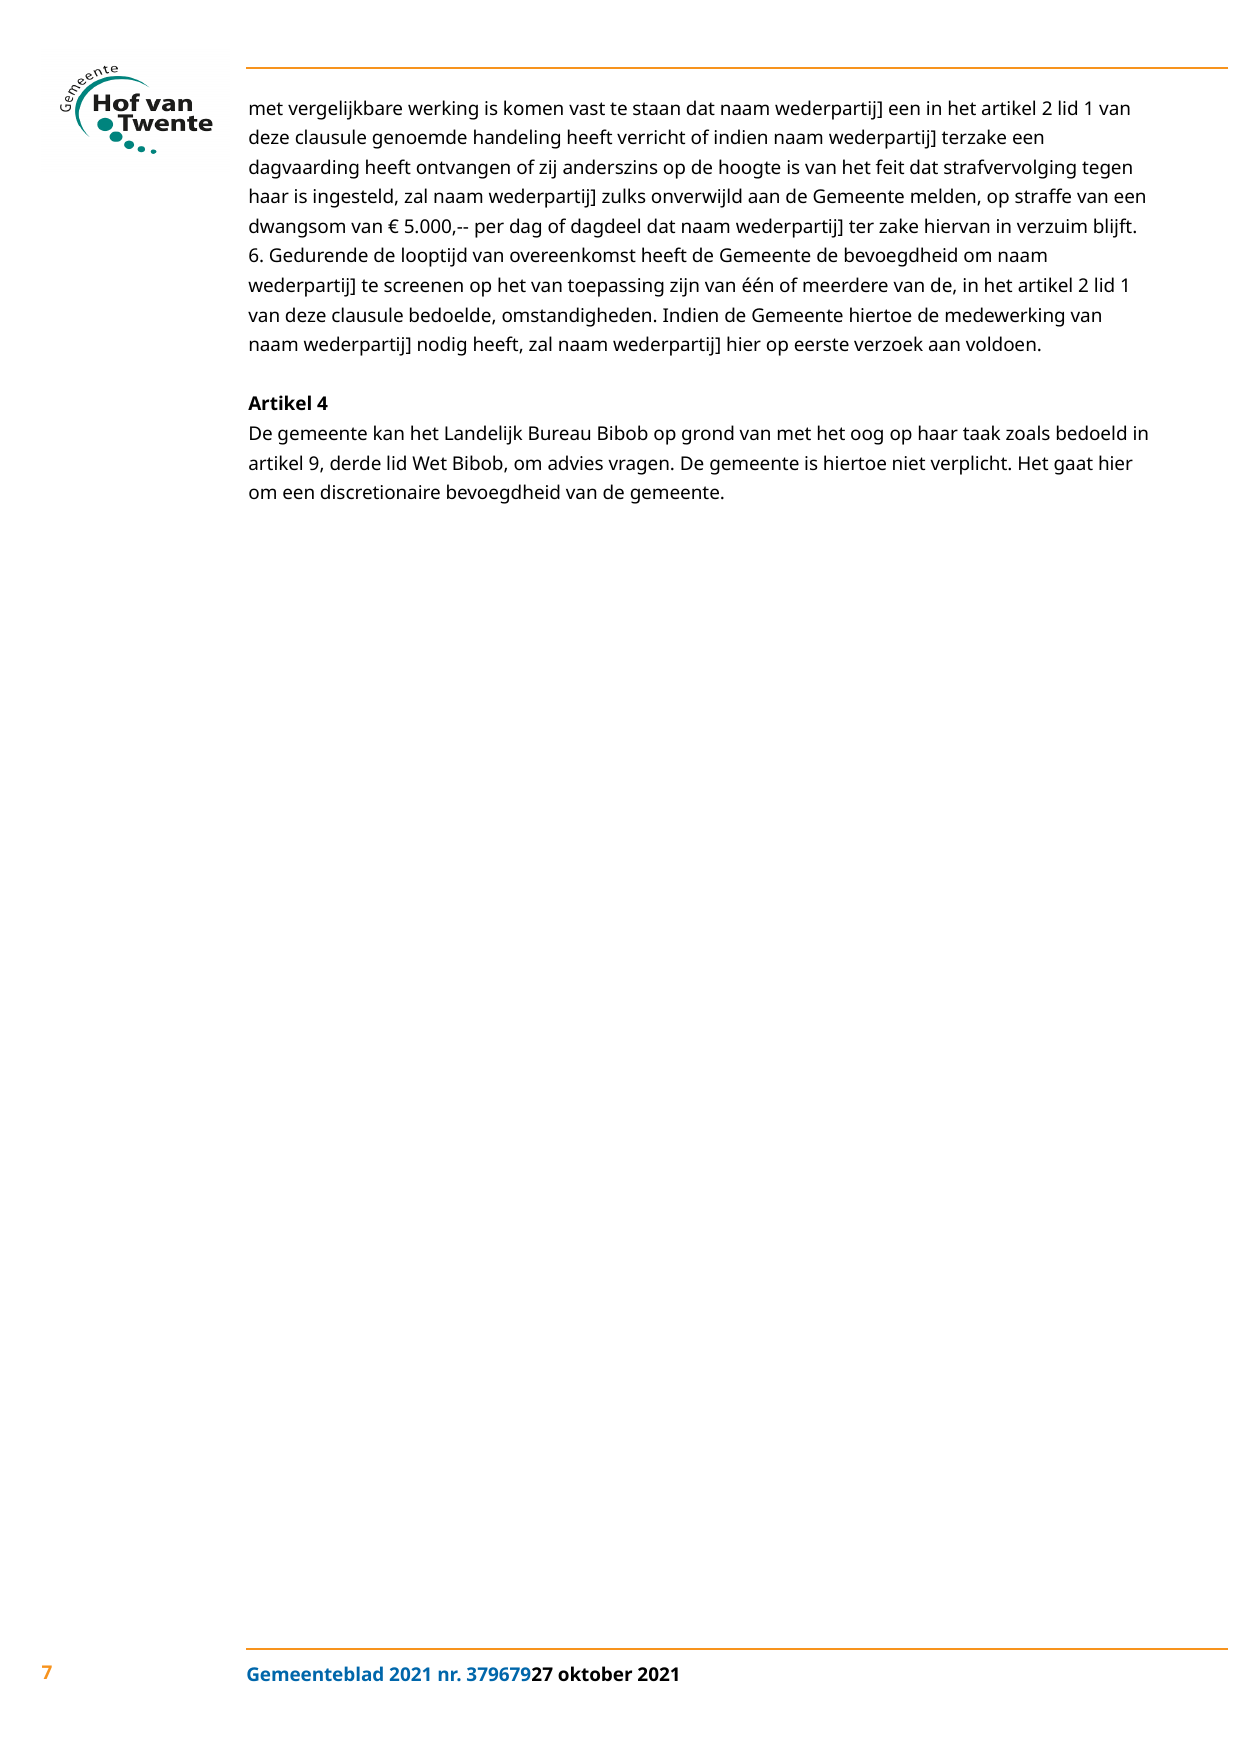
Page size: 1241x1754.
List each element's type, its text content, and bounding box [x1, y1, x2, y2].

picture [41, 47, 231, 172]
text met vergelijkbare werking is komen vast te staan dat naam wederpartij] een in het artikel 2 lid 1 van deze clausule genoemde handeling heeft verricht of indien naam wederpartij] terzake een dagvaarding heeft ontvangen of zij anderszins op de hoogte is van het feit dat strafvervolging tegen haar is ingesteld, zal naam wederpartij] zulks onverwijld aan de Gemeente melden, op straffe van een dwangsom van € 5.000,-- per dag of dagdeel dat naam wederpartij] ter zake hiervan in verzuim blijft. [248, 95, 1152, 239]
text 6. Gedurende de looptijd van overeenkomst heeft de Gemeente de bevoegdheid om naam wederpartij] te screenen op het van toepassing zijn van één of meerdere van de, in het artikel 2 lid 1 van deze clausule bedoelde, omstandigheden. Indien de Gemeente hiertoe de medewerking van naam wederpartij] nodig heeft, zal naam wederpartij] hier op eerste verzoek aan voldoen. [248, 243, 1152, 357]
text De gemeente kan het Landelijk Bureau Bibob op grond van met het oog op haar taak zoals bedoeld in artikel 9, derde lid Wet Bibob, om advies vragen. De gemeente is hiertoe niet verplicht. Het gaat hier om een discretionaire bevoegdheid van de gemeente. [248, 420, 1152, 505]
text Artikel 4 [248, 391, 1152, 416]
